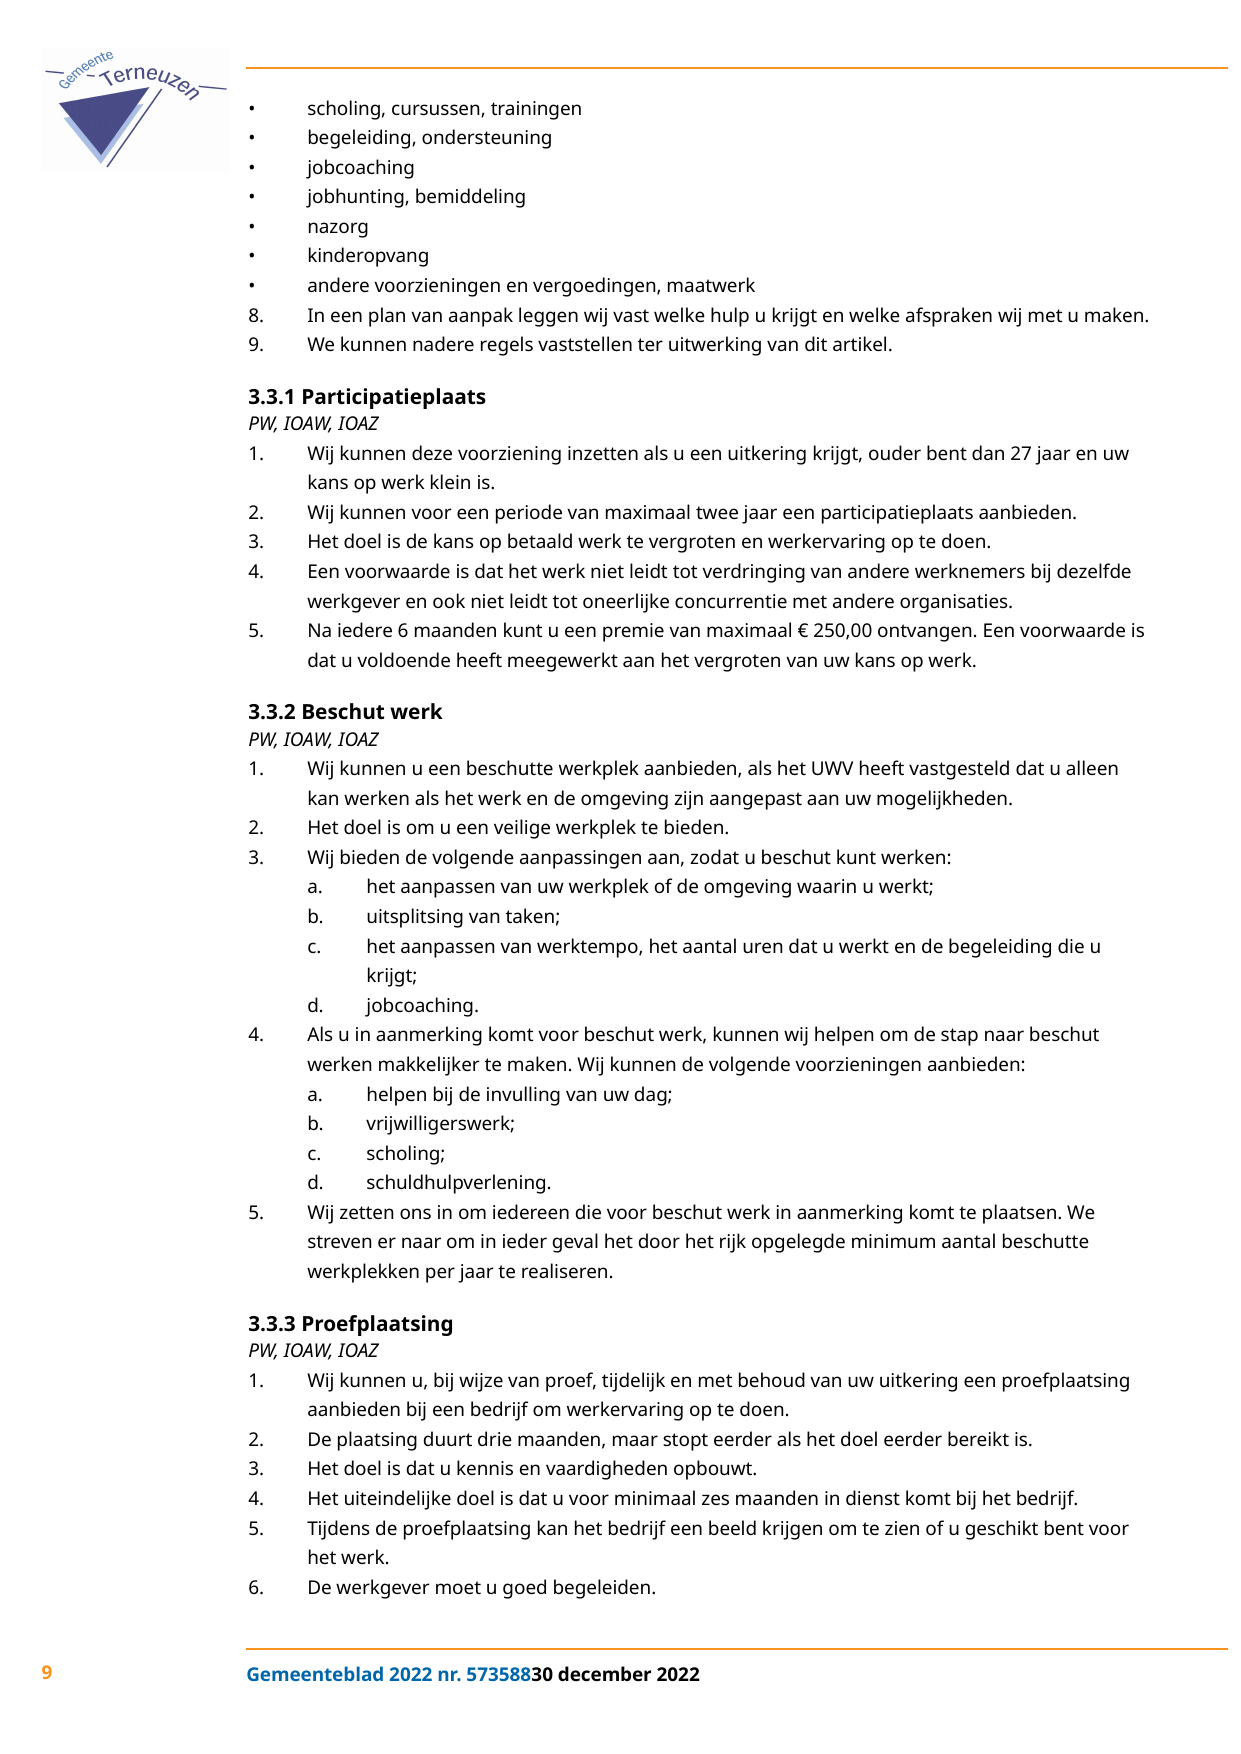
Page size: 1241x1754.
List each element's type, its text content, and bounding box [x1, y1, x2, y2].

list vrijwilligerswerk; [307, 1110, 1152, 1136]
text 3.3.3 Proefplaatsing [248, 1309, 1152, 1337]
picture [41, 47, 231, 172]
list het aanpassen van werktempo, het aantal uren dat u werkt en de begeleiding die u krijgt; [307, 933, 1152, 988]
list Als u in aanmerking komt voor beschut werk, kunnen wij helpen om de stap naar beschut werken makkelijker te maken. Wij kunnen de volgende voorzieningen aanbieden: [248, 1022, 1152, 1077]
list Een voorwaarde is dat het werk niet leidt tot verdringing van andere werknemers bij dezelfde werkgever en ook niet leidt tot oneerlijke concurrentie met andere organisaties. [248, 558, 1152, 613]
list De plaatsing duurt drie maanden, maar stopt eerder als het doel eerder bereikt is. [248, 1426, 1152, 1452]
list Wij kunnen deze voorziening inzetten als u een uitkering krijgt, ouder bent dan 27 jaar en uw kans op werk klein is. [248, 440, 1152, 495]
list Wij kunnen voor een periode van maximaal twee jaar een participatieplaats aanbieden. [248, 499, 1152, 525]
text PW, IOAW, IOAZ [248, 726, 1152, 752]
list uitsplitsing van taken; [307, 903, 1152, 929]
list kinderopvang [248, 243, 1152, 268]
text 3.3.1 Participatieplaats [248, 382, 1152, 410]
list In een plan van aanpak leggen wij vast welke hulp u krijgt en welke afspraken wij met u maken. [248, 302, 1152, 328]
list het aanpassen van uw werkplek of de omgeving waarin u werkt; [307, 874, 1152, 899]
list Het doel is om u een veilige werkplek te bieden. [248, 814, 1152, 840]
list jobcoaching. [307, 992, 1152, 1018]
list scholing; [307, 1140, 1152, 1166]
list andere voorzieningen en vergoedingen, maatwerk [248, 272, 1152, 298]
list scholing, cursussen, trainingen [248, 95, 1152, 121]
list Na iedere 6 maanden kunt u een premie van maximaal € 250,00 ontvangen. Een voorwaarde is dat u voldoende heeft meegewerkt aan het vergroten van uw kans op werk. [248, 617, 1152, 673]
list nazorg [248, 213, 1152, 239]
list Wij kunnen u een beschutte werkplek aanbieden, als het UWV heeft vastgesteld dat u alleen kan werken als het werk en de omgeving zijn aangepast aan uw mogelijkheden. [248, 755, 1152, 811]
text PW, IOAW, IOAZ [248, 1337, 1152, 1363]
list helpen bij de invulling van uw dag; [307, 1081, 1152, 1107]
list Wij zetten ons in om iedereen die voor beschut werk in aanmerking komt te plaatsen. We streven er naar om in ieder geval het door het rijk opgelegde minimum aantal beschutte werkplekken per jaar te realiseren. [248, 1199, 1152, 1284]
text 3.3.2 Beschut werk [248, 697, 1152, 726]
list Het uiteindelijke doel is dat u voor minimaal zes maanden in dienst komt bij het bedrijf. [248, 1485, 1152, 1511]
list Wij kunnen u, bij wijze van proef, tijdelijk en met behoud van uw uitkering een proefplaatsing aanbieden bij een bedrijf om werkervaring op te doen. [248, 1367, 1152, 1422]
text PW, IOAW, IOAZ [248, 410, 1152, 436]
list begeleiding, ondersteuning [248, 124, 1152, 150]
list Het doel is dat u kennis en vaardigheden opbouwt. [248, 1456, 1152, 1481]
list schuldhulpverlening. [307, 1169, 1152, 1195]
list We kunnen nadere regels vaststellen ter uitwerking van dit artikel. [248, 331, 1152, 357]
list jobhunting, bemiddeling [248, 183, 1152, 209]
list jobcoaching [248, 154, 1152, 180]
list Wij bieden de volgende aanpassingen aan, zodat u beschut kunt werken: [248, 844, 1152, 870]
list De werkgever moet u goed begeleiden. [248, 1574, 1152, 1599]
list Het doel is de kans op betaald werk te vergroten en werkervaring op te doen. [248, 529, 1152, 554]
list Tijdens de proefplaatsing kan het bedrijf een beeld krijgen om te zien of u geschikt bent voor het werk. [248, 1515, 1152, 1570]
